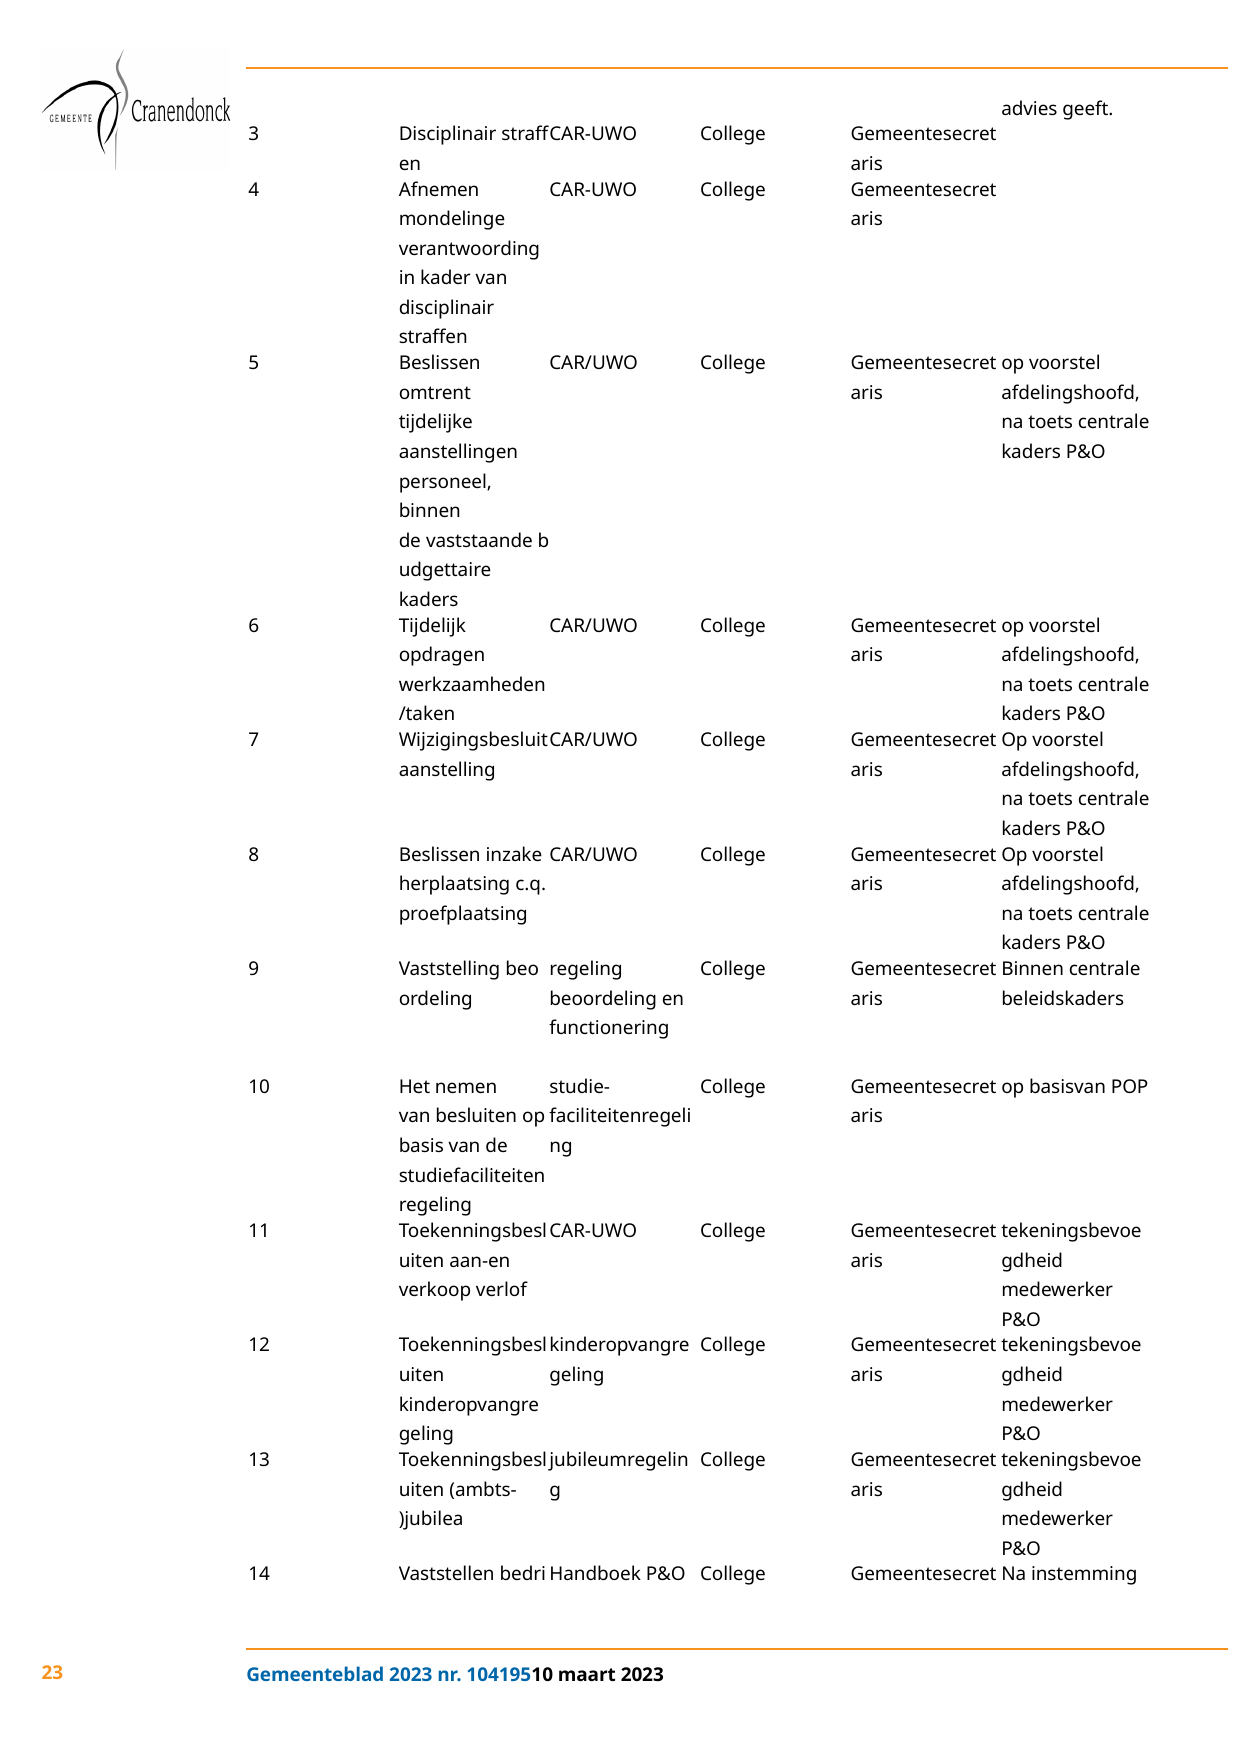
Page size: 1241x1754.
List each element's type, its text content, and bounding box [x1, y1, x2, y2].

table_cell Afnemen mondelinge verantwoording in kader van disciplinair straffen [399, 176, 549, 349]
table_cell 14 [248, 1561, 398, 1586]
table_cell Gemeentesecretaris [850, 1217, 1001, 1332]
table_cell tekeningsbevoegdheid medewerker P&O [1001, 1446, 1152, 1561]
table_cell Gemeentesecret [850, 1561, 1001, 1586]
table_cell Beslissen inzakeherplaatsing c.q. proefplaatsing [399, 841, 549, 955]
table_cell tekeningsbevoegdheid medewerker P&O [1001, 1332, 1152, 1446]
table_cell 7 [248, 726, 398, 841]
table_cell Gemeentesecretaris [850, 841, 1001, 955]
table_cell op voorstel afdelingshoofd, na toets centrale kaders P&O [1001, 350, 1152, 612]
table_cell Binnen centrale beleidskaders [1001, 955, 1152, 1040]
table_cell 4 [248, 176, 398, 349]
table_cell Disciplinair straffen [399, 121, 549, 176]
table_cell Vaststelling beoordeling [399, 955, 549, 1040]
table_cell Gemeentesecretaris [850, 176, 1001, 349]
table_cell Gemeentesecretaris [850, 612, 1001, 726]
table_cell College [700, 1561, 850, 1586]
table_header studie-faciliteitenregeling [549, 1073, 700, 1217]
table_cell College [700, 841, 850, 955]
table_cell College [700, 612, 850, 726]
table_cell Beslissen omtrent tijdelijke aanstellingen personeel, binnen de vaststaande budgettaire kaders [399, 350, 549, 612]
table_cell College [700, 726, 850, 841]
table_cell College [700, 176, 850, 349]
table_cell Gemeentesecretaris [850, 1446, 1001, 1561]
table_cell Handboek P&O [549, 1561, 700, 1586]
table_cell Gemeentesecretaris [850, 121, 1001, 176]
table_header op basisvan POP [1001, 1073, 1152, 1217]
table_cell College [700, 350, 850, 612]
table_cell [399, 95, 549, 121]
table_cell kinderopvangregeling [549, 1332, 700, 1446]
table_cell CAR/UWO [549, 726, 700, 841]
table_header Het nemen van besluiten op basis van de studiefaciliteitenregeling [399, 1073, 549, 1217]
table_cell [248, 95, 398, 121]
table_cell 8 [248, 841, 398, 955]
table_cell advies geeft. [1001, 95, 1152, 121]
table_header Gemeentesecretaris [850, 1073, 1001, 1217]
table_cell College [700, 1332, 850, 1446]
table_cell 11 [248, 1217, 398, 1332]
table_cell CAR-UWO [549, 121, 700, 176]
table_cell 3 [248, 121, 398, 176]
table_cell [549, 95, 700, 121]
table_cell Gemeentesecretaris [850, 1332, 1001, 1446]
table_cell Gemeentesecretaris [850, 350, 1001, 612]
table_cell Gemeentesecretaris [850, 955, 1001, 1040]
table_cell tekeningsbevoegdheid medewerker P&O [1001, 1217, 1152, 1332]
table_cell College [700, 1217, 850, 1332]
table_cell CAR/UWO [549, 841, 700, 955]
table_cell College [700, 1446, 850, 1561]
table_cell Wijzigingsbesluit aanstelling [399, 726, 549, 841]
table_cell CAR-UWO [549, 176, 700, 349]
table_cell [1001, 121, 1152, 176]
table_cell 13 [248, 1446, 398, 1561]
table_header College [700, 1073, 850, 1217]
table_cell Toekenningsbesluiten kinderopvangregeling [399, 1332, 549, 1446]
table_cell Toekenningsbesluiten (ambts- )jubilea [399, 1446, 549, 1561]
table_cell 12 [248, 1332, 398, 1446]
picture [41, 47, 231, 172]
table_cell Na instemming [1001, 1561, 1152, 1586]
table_cell 6 [248, 612, 398, 726]
table_cell Tijdelijk opdragen werkzaamheden/taken [399, 612, 549, 726]
table_cell 9 [248, 955, 398, 1040]
table_cell Vaststellen bedri [399, 1561, 549, 1586]
table_cell CAR-UWO [549, 1217, 700, 1332]
table_cell [850, 95, 1001, 121]
table_cell [1001, 176, 1152, 349]
table_cell [700, 95, 850, 121]
table_cell jubileumregeling [549, 1446, 700, 1561]
table_cell Toekenningsbesluiten aan-en verkoop verlof [399, 1217, 549, 1332]
table_cell 5 [248, 350, 398, 612]
table_cell CAR/UWO [549, 612, 700, 726]
table_cell College [700, 121, 850, 176]
table_header 10 [248, 1073, 398, 1217]
table_cell Op voorstel afdelingshoofd, na toets centrale kaders P&O [1001, 841, 1152, 955]
table_cell CAR/UWO [549, 350, 700, 612]
table_cell Op voorstel afdelingshoofd, na toets centrale kaders P&O [1001, 726, 1152, 841]
table_cell College [700, 955, 850, 1040]
table_cell Gemeentesecretaris [850, 726, 1001, 841]
table_cell regeling beoordeling en functionering [549, 955, 700, 1040]
table_cell op voorstel afdelingshoofd, na toets centrale kaders P&O [1001, 612, 1152, 726]
